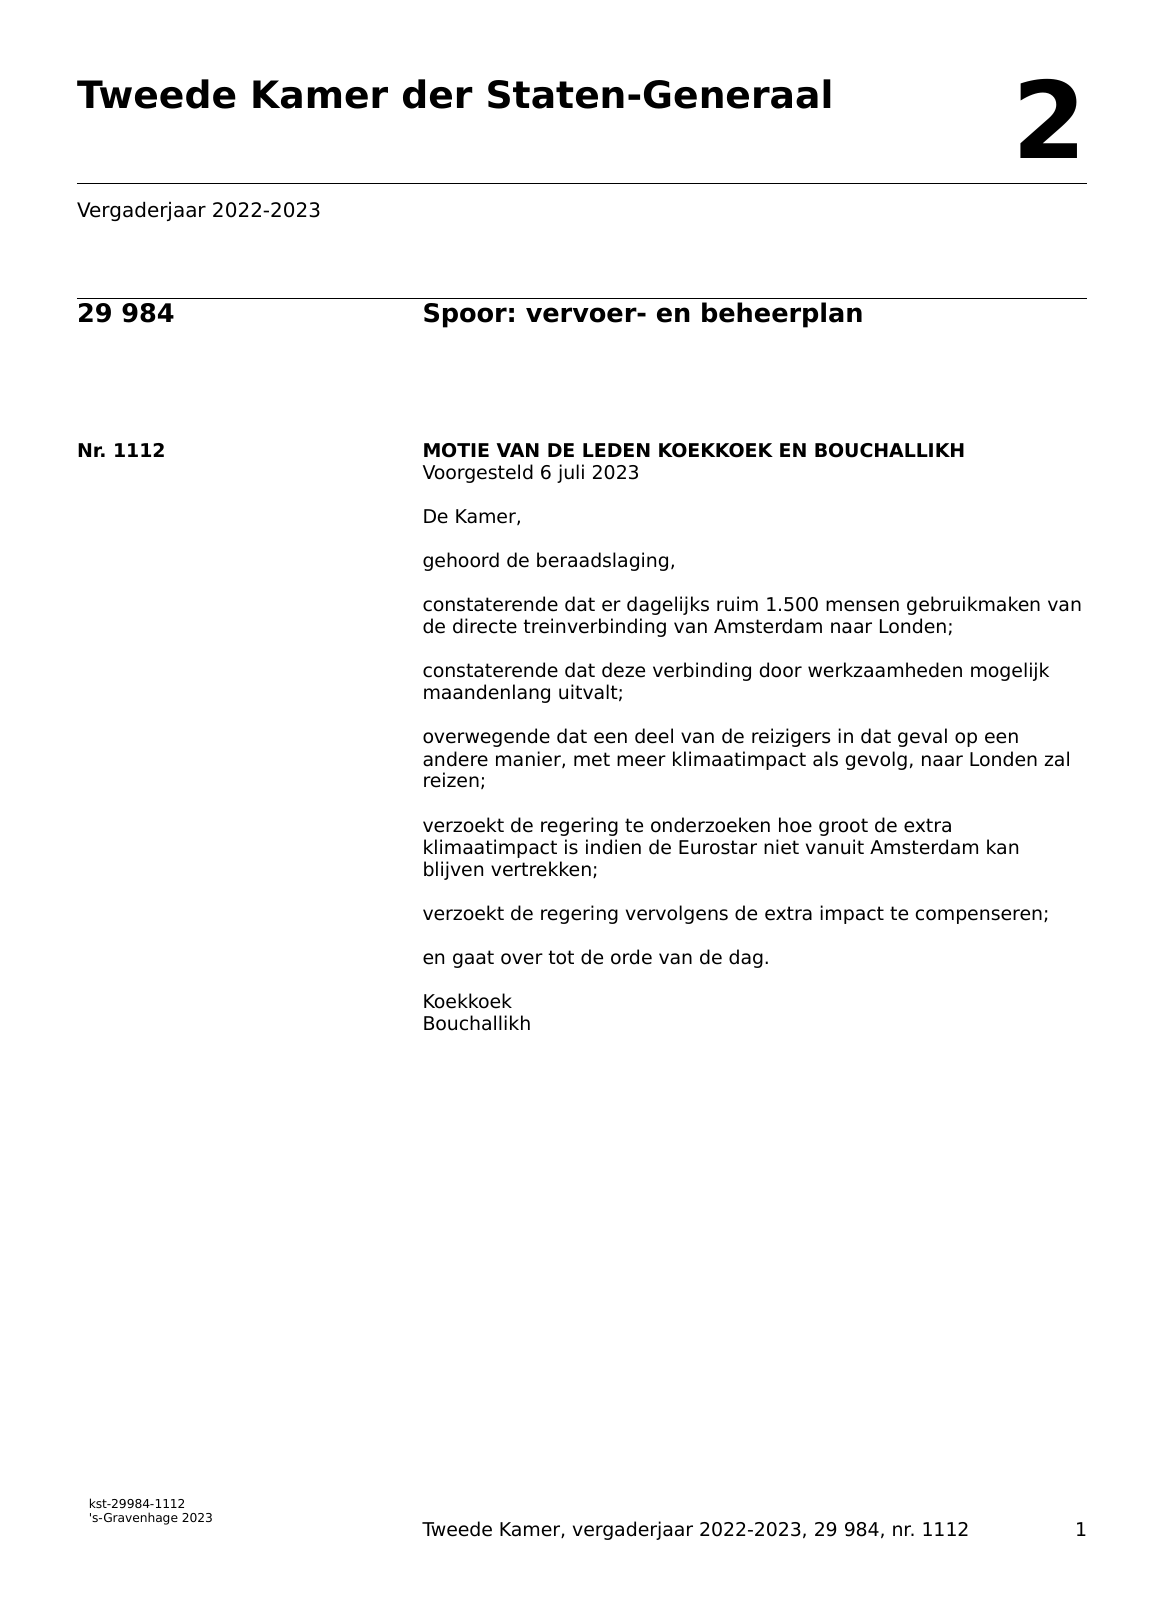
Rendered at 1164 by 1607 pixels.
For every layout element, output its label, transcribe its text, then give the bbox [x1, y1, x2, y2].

text Bouchallikh [422, 1013, 1087, 1035]
text verzoekt de regering te onderzoeken hoe groot de extra klimaatimpact is indien de Eurostar niet vanuit Amsterdam kan blijven vertrekken; [422, 814, 1087, 881]
text constaterende dat deze verbinding door werkzaamheden mogelijk maandenlang uitvalt; [422, 660, 1087, 704]
text 's-Gravenhage 2023 [88, 1511, 323, 1525]
table_cell Vergaderjaar 2022-2023 [77, 184, 1087, 298]
table_header Tweede Kamer der Staten-Generaal [77, 59, 886, 183]
text gehoord de beraadslaging, [422, 550, 1087, 572]
subtitle 29 984 Spoor: vervoer- en beheerplan [77, 299, 1087, 329]
text kst-29984-1112 [88, 1497, 323, 1511]
text Koekkoek [422, 991, 1087, 1013]
text Voorgesteld 6 juli 2023 [422, 462, 1087, 484]
text en gaat over tot de orde van de dag. [422, 947, 1087, 969]
subtitle Nr. 1112 MOTIE VAN DE LEDEN KOEKKOEK EN BOUCHALLIKH [77, 440, 1087, 462]
table_header 2 [886, 59, 1087, 183]
text De Kamer, [422, 506, 1087, 528]
text overwegende dat een deel van de reizigers in dat geval op een andere manier, met meer klimaatimpact als gevolg, naar Londen zal reizen; [422, 726, 1087, 792]
text constaterende dat er dagelijks ruim 1.500 mensen gebruikmaken van de directe treinverbinding van Amsterdam naar Londen; [422, 594, 1087, 638]
text verzoekt de regering vervolgens de extra impact te compenseren; [422, 903, 1087, 925]
